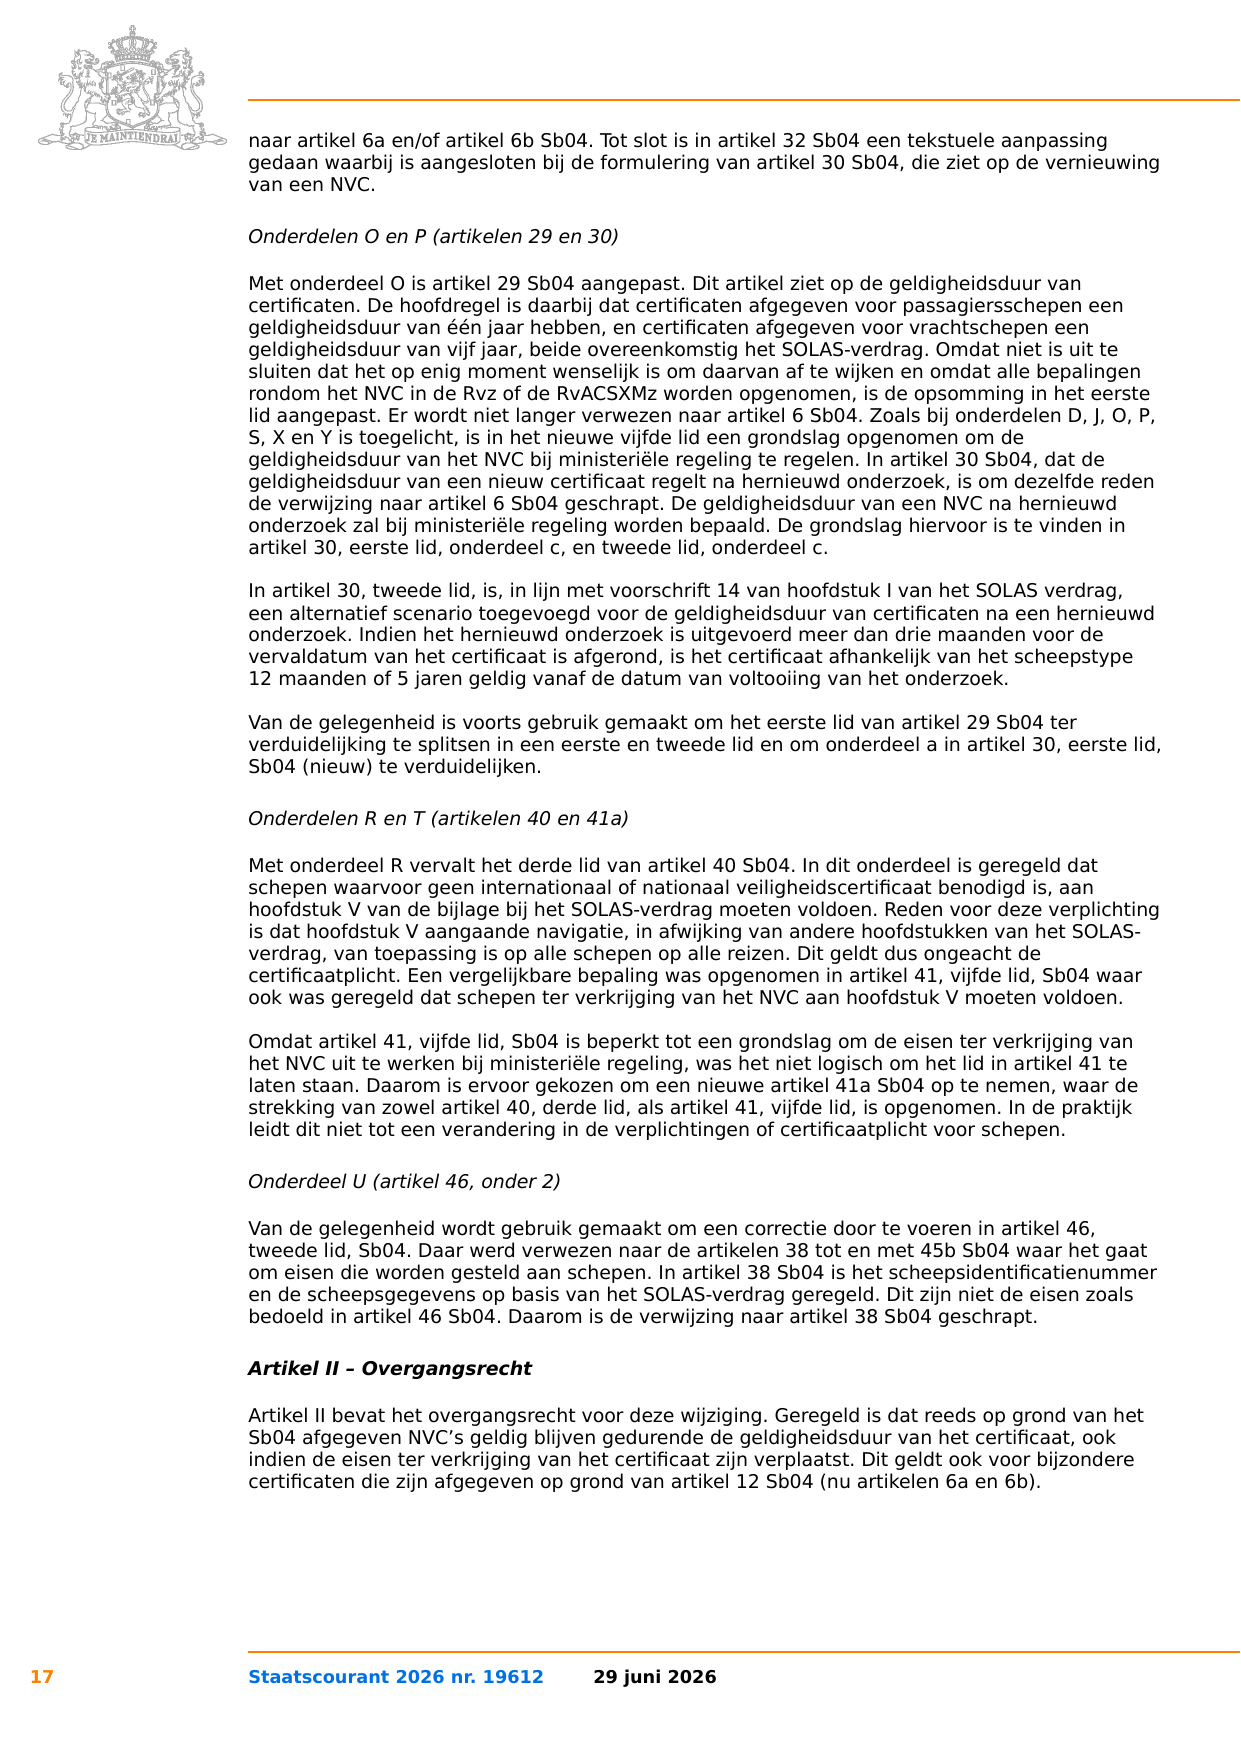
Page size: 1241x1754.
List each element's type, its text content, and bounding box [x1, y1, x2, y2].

text Van de gelegenheid is voorts gebruik gemaakt om het eerste lid van artikel 29 Sb04 ter verduidelijking te splitsen in een eerste en tweede lid en om onderdeel a in artikel 30, eerste lid, Sb04 (nieuw) te verduidelijken. [248, 712, 1163, 778]
text Met onderdeel R vervalt het derde lid van artikel 40 Sb04. In dit onderdeel is geregeld dat schepen waarvoor geen internationaal of nationaal veiligheidscertificaat benodigd is, aan hoofdstuk V van de bijlage bij het SOLAS-verdrag moeten voldoen. Reden voor deze verplichting is dat hoofdstuk V aangaande navigatie, in afwijking van andere hoofdstukken van het SOLAS-verdrag, van toepassing is op alle schepen op alle reizen. Dit geldt dus ongeacht de certificaatplicht. Een vergelijkbare bepaling was opgenomen in artikel 41, vijfde lid, Sb04 waar ook was geregeld dat schepen ter verkrijging van het NVC aan hoofdstuk V moeten voldoen. [248, 855, 1163, 1009]
text In artikel 30, tweede lid, is, in lijn met voorschrift 14 van hoofdstuk I van het SOLAS verdrag, een alternatief scenario toegevoegd voor de geldigheidsduur van certificaten na een hernieuwd onderzoek. Indien het hernieuwd onderzoek is uitgevoerd meer dan drie maanden voor de vervaldatum van het certificaat is afgerond, is het certificaat afhankelijk van het scheepstype 12 maanden of 5 jaren geldig vanaf de datum van voltooiing van het onderzoek. [248, 580, 1163, 690]
text Omdat artikel 41, vijfde lid, Sb04 is beperkt tot een grondslag om de eisen ter verkrijging van het NVC uit te werken bij ministeriële regeling, was het niet logisch om het lid in artikel 41 te laten staan. Daarom is ervoor gekozen om een nieuwe artikel 41a Sb04 op te nemen, waar de strekking van zowel artikel 40, derde lid, als artikel 41, vijfde lid, is opgenomen. In de praktijk leidt dit niet tot een verandering in de verplichtingen of certificaatplicht voor schepen. [248, 1031, 1163, 1141]
picture [38, 25, 227, 150]
text Artikel II bevat het overgangsrecht voor deze wijziging. Geregeld is dat reeds op grond van het Sb04 afgegeven NVC’s geldig blijven gedurende de geldigheidsduur van het certificaat, ook indien de eisen ter verkrijging van het certificaat zijn verplaatst. Dit geldt ook voor bijzondere certificaten die zijn afgegeven op grond van artikel 12 Sb04 (nu artikelen 6a en 6b). [248, 1404, 1163, 1492]
subtitle Onderdelen R en T (artikelen 40 en 41a) [248, 808, 1163, 830]
subtitle Onderdeel U (artikel 46, onder 2) [248, 1171, 1163, 1193]
subtitle Artikel II – Overgangsrecht [248, 1358, 1163, 1379]
text Met onderdeel O is artikel 29 Sb04 aangepast. Dit artikel ziet op de geldigheidsduur van certificaten. De hoofdregel is daarbij dat certificaten afgegeven voor passagiersschepen een geldigheidsduur van één jaar hebben, en certificaten afgegeven voor vrachtschepen een geldigheidsduur van vijf jaar, beide overeenkomstig het SOLAS-verdrag. Omdat niet is uit te sluiten dat het op enig moment wenselijk is om daarvan af te wijken en omdat alle bepalingen rondom het NVC in de Rvz of de RvACSXMz worden opgenomen, is de opsomming in het eerste lid aangepast. Er wordt niet langer verwezen naar artikel 6 Sb04. Zoals bij onderdelen D, J, O, P, S, X en Y is toegelicht, is in het nieuwe vijfde lid een grondslag opgenomen om de geldigheidsduur van het NVC bij ministeriële regeling te regelen. In artikel 30 Sb04, dat de geldigheidsduur van een nieuw certificaat regelt na hernieuwd onderzoek, is om dezelfde reden de verwijzing naar artikel 6 Sb04 geschrapt. De geldigheidsduur van een NVC na hernieuwd onderzoek zal bij ministeriële regeling worden bepaald. De grondslag hiervoor is te vinden in artikel 30, eerste lid, onderdeel c, en tweede lid, onderdeel c. [248, 273, 1163, 558]
text Van de gelegenheid wordt gebruik gemaakt om een correctie door te voeren in artikel 46, tweede lid, Sb04. Daar werd verwezen naar de artikelen 38 tot en met 45b Sb04 waar het gaat om eisen die worden gesteld aan schepen. In artikel 38 Sb04 is het scheepsidentificatienummer en de scheepsgegevens op basis van het SOLAS-verdrag geregeld. Dit zijn niet de eisen zoals bedoeld in artikel 46 Sb04. Daarom is de verwijzing naar artikel 38 Sb04 geschrapt. [248, 1218, 1163, 1328]
text naar artikel 6a en/of artikel 6b Sb04. Tot slot is in artikel 32 Sb04 een tekstuele aanpassing gedaan waarbij is aangesloten bij de formulering van artikel 30 Sb04, die ziet op de vernieuwing van een NVC. [248, 130, 1163, 196]
subtitle Onderdelen O en P (artikelen 29 en 30) [248, 226, 1163, 248]
